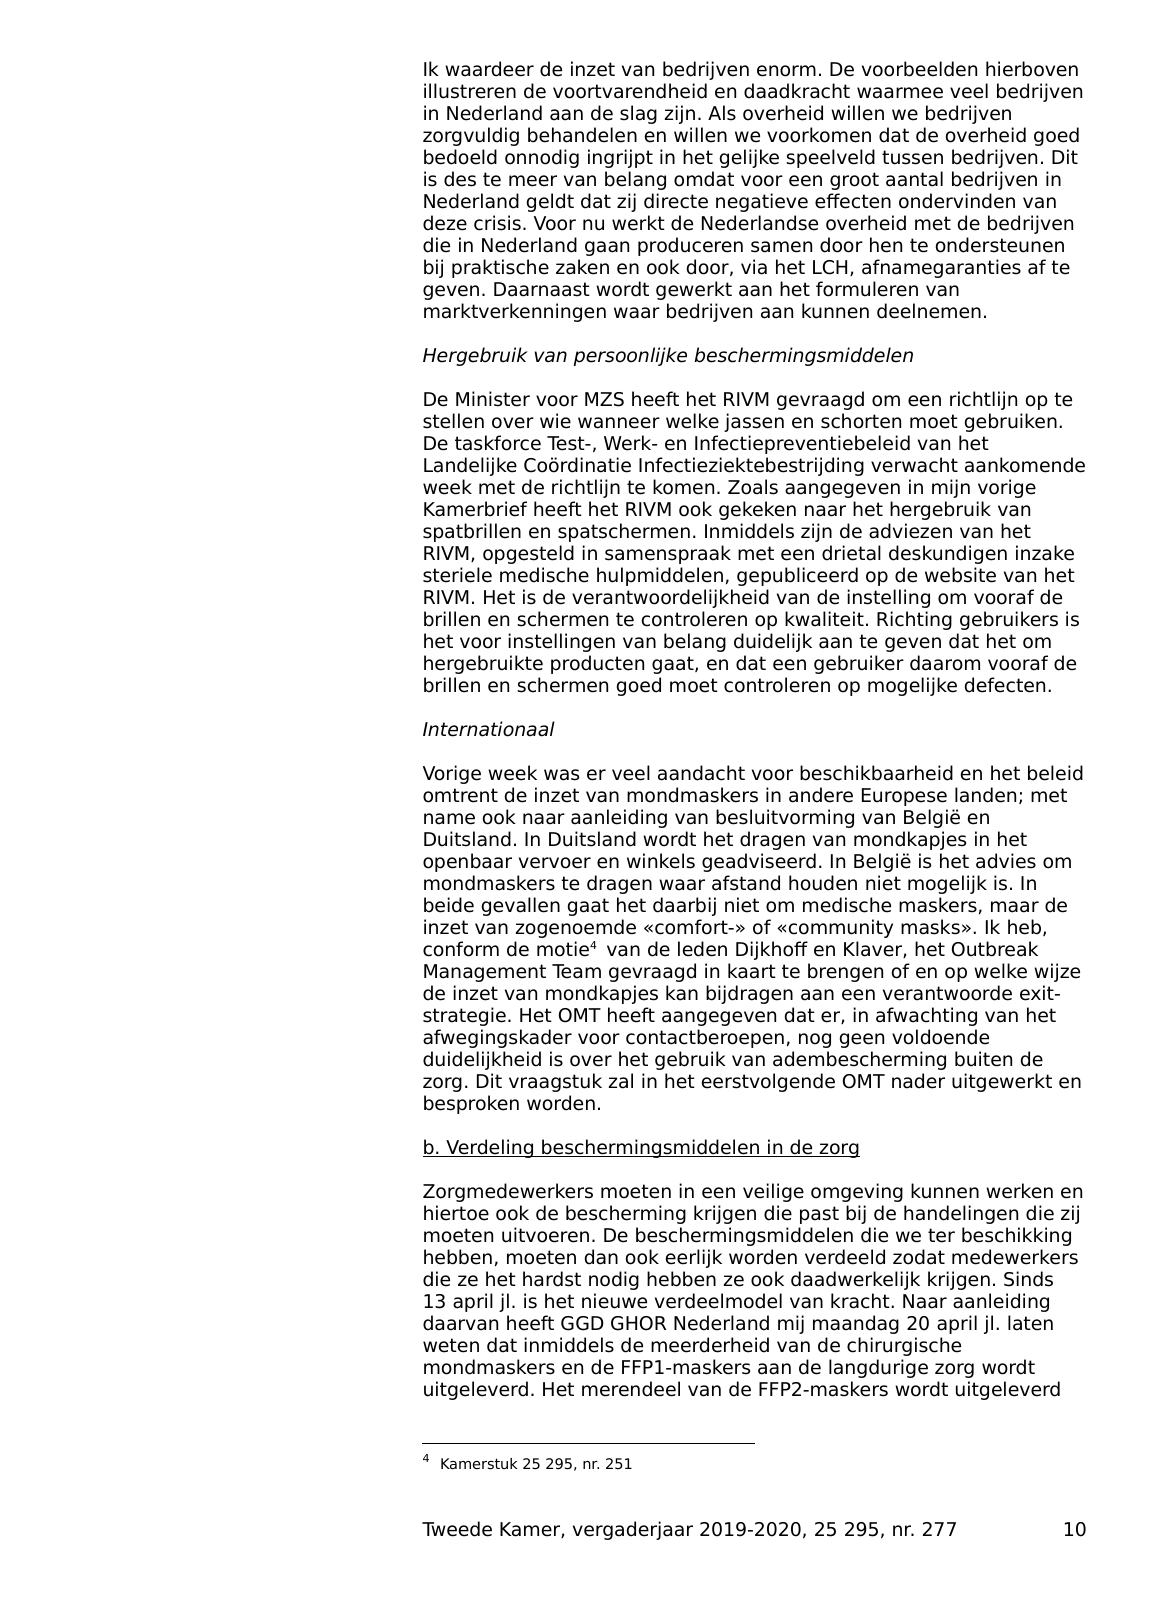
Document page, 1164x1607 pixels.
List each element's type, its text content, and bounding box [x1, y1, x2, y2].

text Zorgmedewerkers moeten in een veilige omgeving kunnen werken en hiertoe ook de bescherming krijgen die past bij de handelingen die zij moeten uitvoeren. De beschermingsmiddelen die we ter beschikking hebben, moeten dan ook eerlijk worden verdeeld zodat medewerkers die ze het hardst nodig hebben ze ook daadwerkelijk krijgen. Sinds 13 april jl. is het nieuwe verdeelmodel van kracht. Naar aanleiding daarvan heeft GGD GHOR Nederland mij maandag 20 april jl. laten weten dat inmiddels de meerderheid van de chirurgische mondmaskers en de FFP1-maskers aan de langdurige zorg wordt uitgeleverd. Het merendeel van de FFP2-maskers wordt uitgeleverd [422, 1181, 1087, 1401]
subtitle Hergebruik van persoonlijke beschermingsmiddelen [422, 345, 1087, 367]
subtitle Internationaal [422, 719, 1087, 741]
text Kamerstuk 25 295, nr. 251 [422, 1452, 1087, 1474]
text Ik waardeer de inzet van bedrijven enorm. De voorbeelden hierboven illustreren de voortvarendheid en daadkracht waarmee veel bedrijven in Nederland aan de slag zijn. Als overheid willen we bedrijven zorgvuldig behandelen en willen we voorkomen dat de overheid goed bedoeld onnodig ingrijpt in het gelijke speelveld tussen bedrijven. Dit is des te meer van belang omdat voor een groot aantal bedrijven in Nederland geldt dat zij directe negatieve effecten ondervinden van deze crisis. Voor nu werkt de Nederlandse overheid met de bedrijven die in Nederland gaan produceren samen door hen te ondersteunen bij praktische zaken en ook door, via het LCH, afnamegaranties af te geven. Daarnaast wordt gewerkt aan het formuleren van marktverkenningen waar bedrijven aan kunnen deelnemen. [422, 59, 1087, 323]
subtitle b. Verdeling beschermingsmiddelen in de zorg [422, 1137, 1087, 1159]
text Vorige week was er veel aandacht voor beschikbaarheid en het beleid omtrent de inzet van mondmaskers in andere Europese landen; met name ook naar aanleiding van besluitvorming van België en Duitsland. In Duitsland wordt het dragen van mondkapjes in het openbaar vervoer en winkels geadviseerd. In België is het advies om mondmaskers te dragen waar afstand houden niet mogelijk is. In beide gevallen gaat het daarbij niet om medische maskers, maar de inzet van zogenoemde «comfort-» of «community masks». Ik heb, conform de motie van de leden Dijkhoff en Klaver, het Outbreak Management Team gevraagd in kaart te brengen of en op welke wijze de inzet van mondkapjes kan bijdragen aan een verantwoorde exit-strategie. Het OMT heeft aangegeven dat er, in afwachting van het afwegingskader voor contactberoepen, nog geen voldoende duidelijkheid is over het gebruik van adembescherming buiten de zorg. Dit vraagstuk zal in het eerstvolgende OMT nader uitgewerkt en besproken worden. [422, 763, 1087, 1115]
text De Minister voor MZS heeft het RIVM gevraagd om een richtlijn op te stellen over wie wanneer welke jassen en schorten moet gebruiken. De taskforce Test-, Werk- en Infectiepreventiebeleid van het Landelijke Coördinatie Infectieziektebestrijding verwacht aankomende week met de richtlijn te komen. Zoals aangegeven in mijn vorige Kamerbrief heeft het RIVM ook gekeken naar het hergebruik van spatbrillen en spatschermen. Inmiddels zijn de adviezen van het RIVM, opgesteld in samenspraak met een drietal deskundigen inzake steriele medische hulpmiddelen, gepubliceerd op de website van het RIVM. Het is de verantwoordelijkheid van de instelling om vooraf de brillen en schermen te controleren op kwaliteit. Richting gebruikers is het voor instellingen van belang duidelijk aan te geven dat het om hergebruikte producten gaat, en dat een gebruiker daarom vooraf de brillen en schermen goed moet controleren op mogelijke defecten. [422, 389, 1087, 697]
